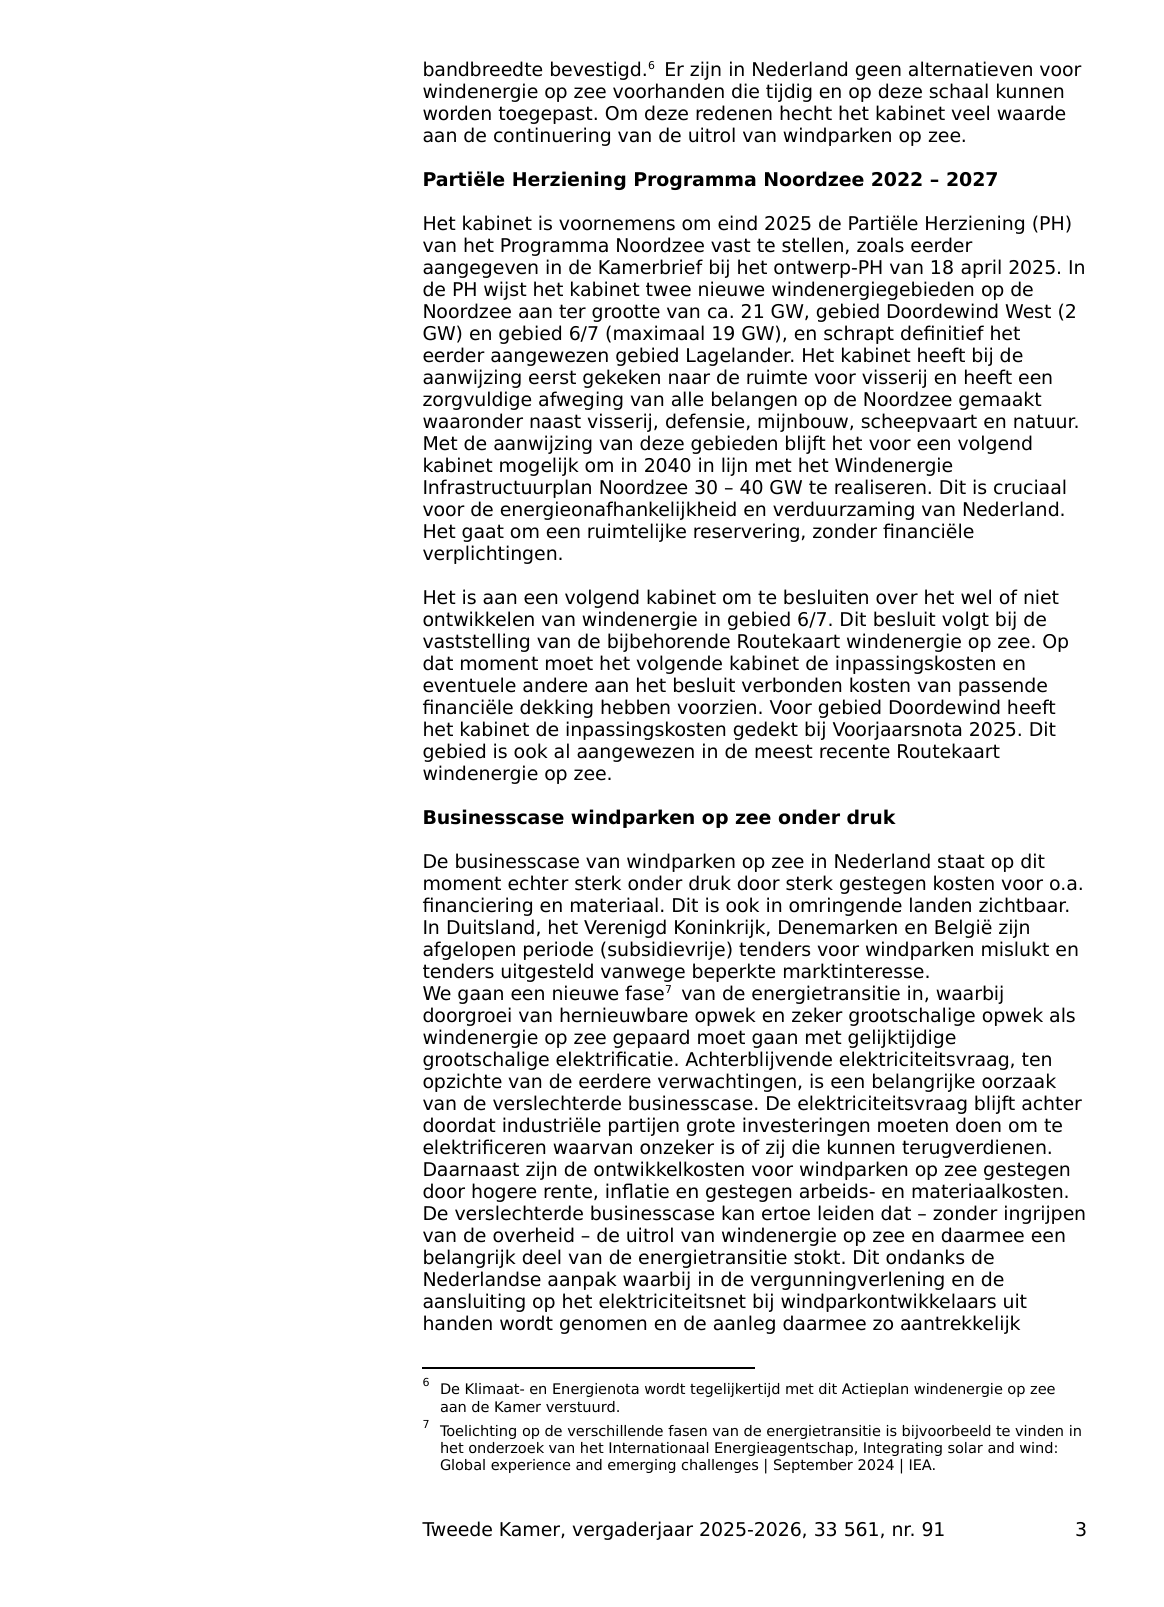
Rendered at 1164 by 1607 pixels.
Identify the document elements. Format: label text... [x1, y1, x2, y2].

text We gaan een nieuwe fase van de energietransitie in, waarbij doorgroei van hernieuwbare opwek en zeker grootschalige opwek als windenergie op zee gepaard moet gaan met gelijktijdige grootschalige elektrificatie. Achterblijvende elektriciteitsvraag, ten opzichte van de eerdere verwachtingen, is een belangrijke oorzaak van de verslechterde businesscase. De elektriciteitsvraag blijft achter doordat industriële partijen grote investeringen moeten doen om te elektrificeren waarvan onzeker is of zij die kunnen terugverdienen. Daarnaast zijn de ontwikkelkosten voor windparken op zee gestegen door hogere rente, inflatie en gestegen arbeids- en materiaalkosten. De verslechterde businesscase kan ertoe leiden dat – zonder ingrijpen van de overheid – de uitrol van windenergie op zee en daarmee een belangrijk deel van de energietransitie stokt. Dit ondanks de Nederlandse aanpak waarbij in de vergunningverlening en de aansluiting op het elektriciteitsnet bij windparkontwikkelaars uit handen wordt genomen en de aanleg daarmee zo aantrekkelijk [422, 983, 1087, 1335]
subtitle Partiële Herziening Programma Noordzee 2022 – 2027 [422, 169, 1087, 191]
subtitle Businesscase windparken op zee onder druk [422, 807, 1087, 829]
text bandbreedte bevestigd. Er zijn in Nederland geen alternatieven voor windenergie op zee voorhanden die tijdig en op deze schaal kunnen worden toegepast. Om deze redenen hecht het kabinet veel waarde aan de continuering van de uitrol van windparken op zee. [422, 59, 1087, 147]
text De Klimaat- en Energienota wordt tegelijkertijd met dit Actieplan windenergie op zee aan de Kamer verstuurd. [422, 1377, 1087, 1416]
text Het kabinet is voornemens om eind 2025 de Partiële Herziening (PH) van het Programma Noordzee vast te stellen, zoals eerder aangegeven in de Kamerbrief bij het ontwerp-PH van 18 april 2025. In de PH wijst het kabinet twee nieuwe windenergiegebieden op de Noordzee aan ter grootte van ca. 21 GW, gebied Doordewind West (2 GW) en gebied 6/7 (maximaal 19 GW), en schrapt definitief het eerder aangewezen gebied Lagelander. Het kabinet heeft bij de aanwijzing eerst gekeken naar de ruimte voor visserij en heeft een zorgvuldige afweging van alle belangen op de Noordzee gemaakt waaronder naast visserij, defensie, mijnbouw, scheepvaart en natuur. Met de aanwijzing van deze gebieden blijft het voor een volgend kabinet mogelijk om in 2040 in lijn met het Windenergie Infrastructuurplan Noordzee 30 – 40 GW te realiseren. Dit is cruciaal voor de energieonafhankelijkheid en verduurzaming van Nederland. Het gaat om een ruimtelijke reservering, zonder financiële verplichtingen. [422, 213, 1087, 565]
text De businesscase van windparken op zee in Nederland staat op dit moment echter sterk onder druk door sterk gestegen kosten voor o.a. financiering en materiaal. Dit is ook in omringende landen zichtbaar. In Duitsland, het Verenigd Koninkrijk, Denemarken en België zijn afgelopen periode (subsidievrije) tenders voor windparken mislukt en tenders uitgesteld vanwege beperkte marktinteresse. [422, 851, 1087, 983]
text Het is aan een volgend kabinet om te besluiten over het wel of niet ontwikkelen van windenergie in gebied 6/7. Dit besluit volgt bij de vaststelling van de bijbehorende Routekaart windenergie op zee. Op dat moment moet het volgende kabinet de inpassingskosten en eventuele andere aan het besluit verbonden kosten van passende financiële dekking hebben voorzien. Voor gebied Doordewind heeft het kabinet de inpassingskosten gedekt bij Voorjaarsnota 2025. Dit gebied is ook al aangewezen in de meest recente Routekaart windenergie op zee. [422, 587, 1087, 785]
text Toelichting op de verschillende fasen van de energietransitie is bijvoorbeeld te vinden in het onderzoek van het Internationaal Energieagentschap, Integrating solar and wind: Global experience and emerging challenges | September 2024 | IEA. [422, 1418, 1087, 1474]
